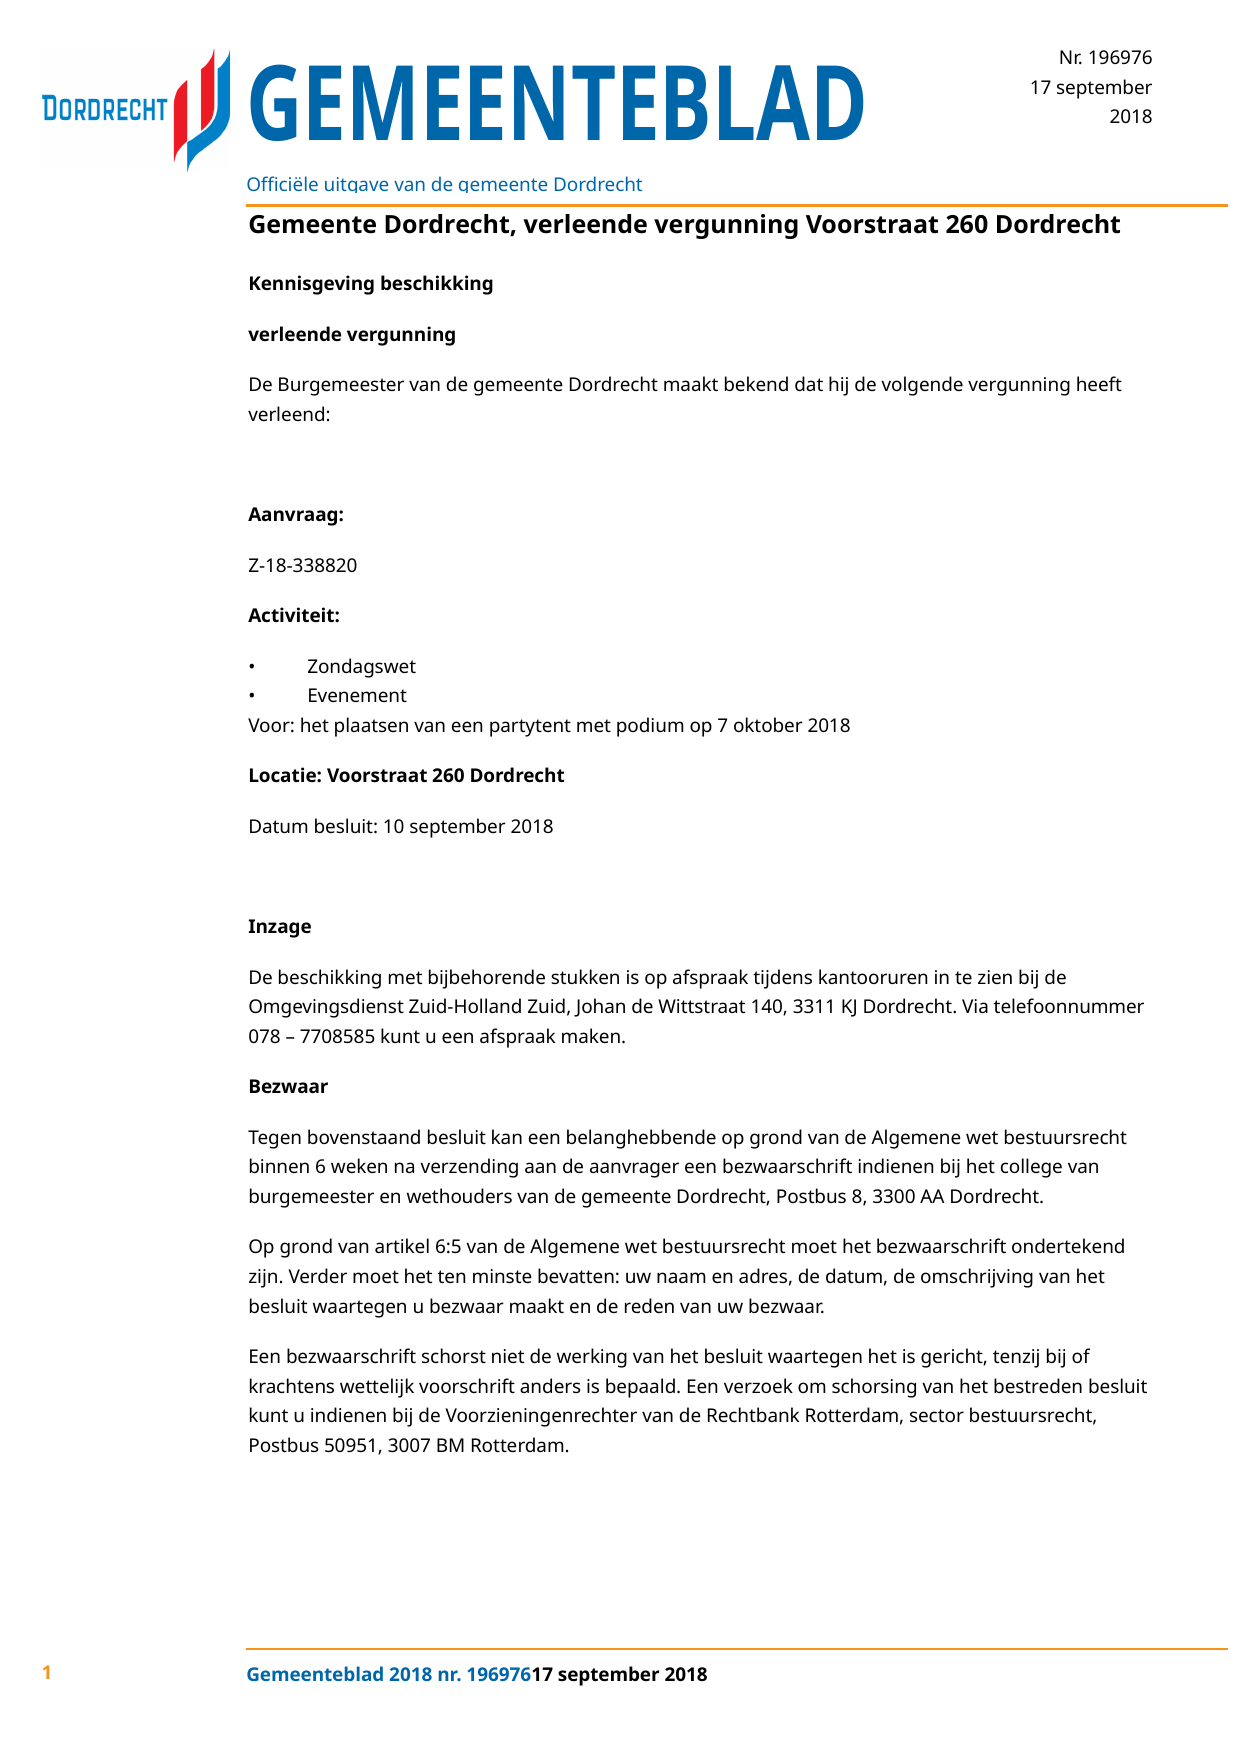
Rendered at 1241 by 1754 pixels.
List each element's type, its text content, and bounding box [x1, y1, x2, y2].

text Voor: het plaatsen van een partytent met podium op 7 oktober 2018 [248, 712, 1152, 738]
text Een bezwaarschrift schorst niet de werking van het besluit waartegen het is gericht, tenzij bij of krachtens wettelijk voorschrift anders is bepaald. Een verzoek om schorsing van het bestreden besluit kunt u indienen bij de Voorzieningenrechter van de Rechtbank Rotterdam, sector bestuursrecht, Postbus 50951, 3007 BM Rotterdam. [248, 1343, 1152, 1458]
picture [41, 47, 231, 172]
text Aanvraag: [248, 502, 1152, 527]
list Evenement [248, 682, 1152, 708]
text Kennisgeving beschikking [248, 270, 1152, 296]
text Inzage [248, 914, 1152, 939]
list Zondagswet [248, 653, 1152, 678]
text Tegen bovenstaand besluit kan een belanghebbende op grond van de Algemene wet bestuursrecht binnen 6 weken na verzending aan de aanvrager een bezwaarschrift indienen bij het college van burgemeester en wethouders van de gemeente Dordrecht, Postbus 8, 3300 AA Dordrecht. [248, 1124, 1152, 1209]
text De Burgemeester van de gemeente Dordrecht maakt bekend dat hij de volgende vergunning heeft verleend: [248, 371, 1152, 426]
text Gemeente Dordrecht, verleende vergunning Voorstraat 260 Dordrecht [248, 207, 1152, 241]
text Locatie: Voorstraat 260 Dordrecht [248, 762, 1152, 788]
text Op grond van artikel 6:5 van de Algemene wet bestuursrecht moet het bezwaarschrift ondertekend zijn. Verder moet het ten minste bevatten: uw naam en adres, de datum, de omschrijving van het besluit waartegen u bezwaar maakt en de reden van uw bezwaar. [248, 1234, 1152, 1318]
text Bezwaar [248, 1074, 1152, 1099]
text Z-18-338820 [248, 552, 1152, 578]
text De beschikking met bijbehorende stukken is op afspraak tijdens kantooruren in te zien bij de Omgevingsdienst Zuid-Holland Zuid, Johan de Wittstraat 140, 3311 KJ Dordrecht. Via telefoonnummer 078 – 7708585 kunt u een afspraak maken. [248, 964, 1152, 1049]
text Datum besluit: 10 september 2018 [248, 813, 1152, 838]
text verleende vergunning [248, 321, 1152, 346]
text Activiteit: [248, 602, 1152, 628]
